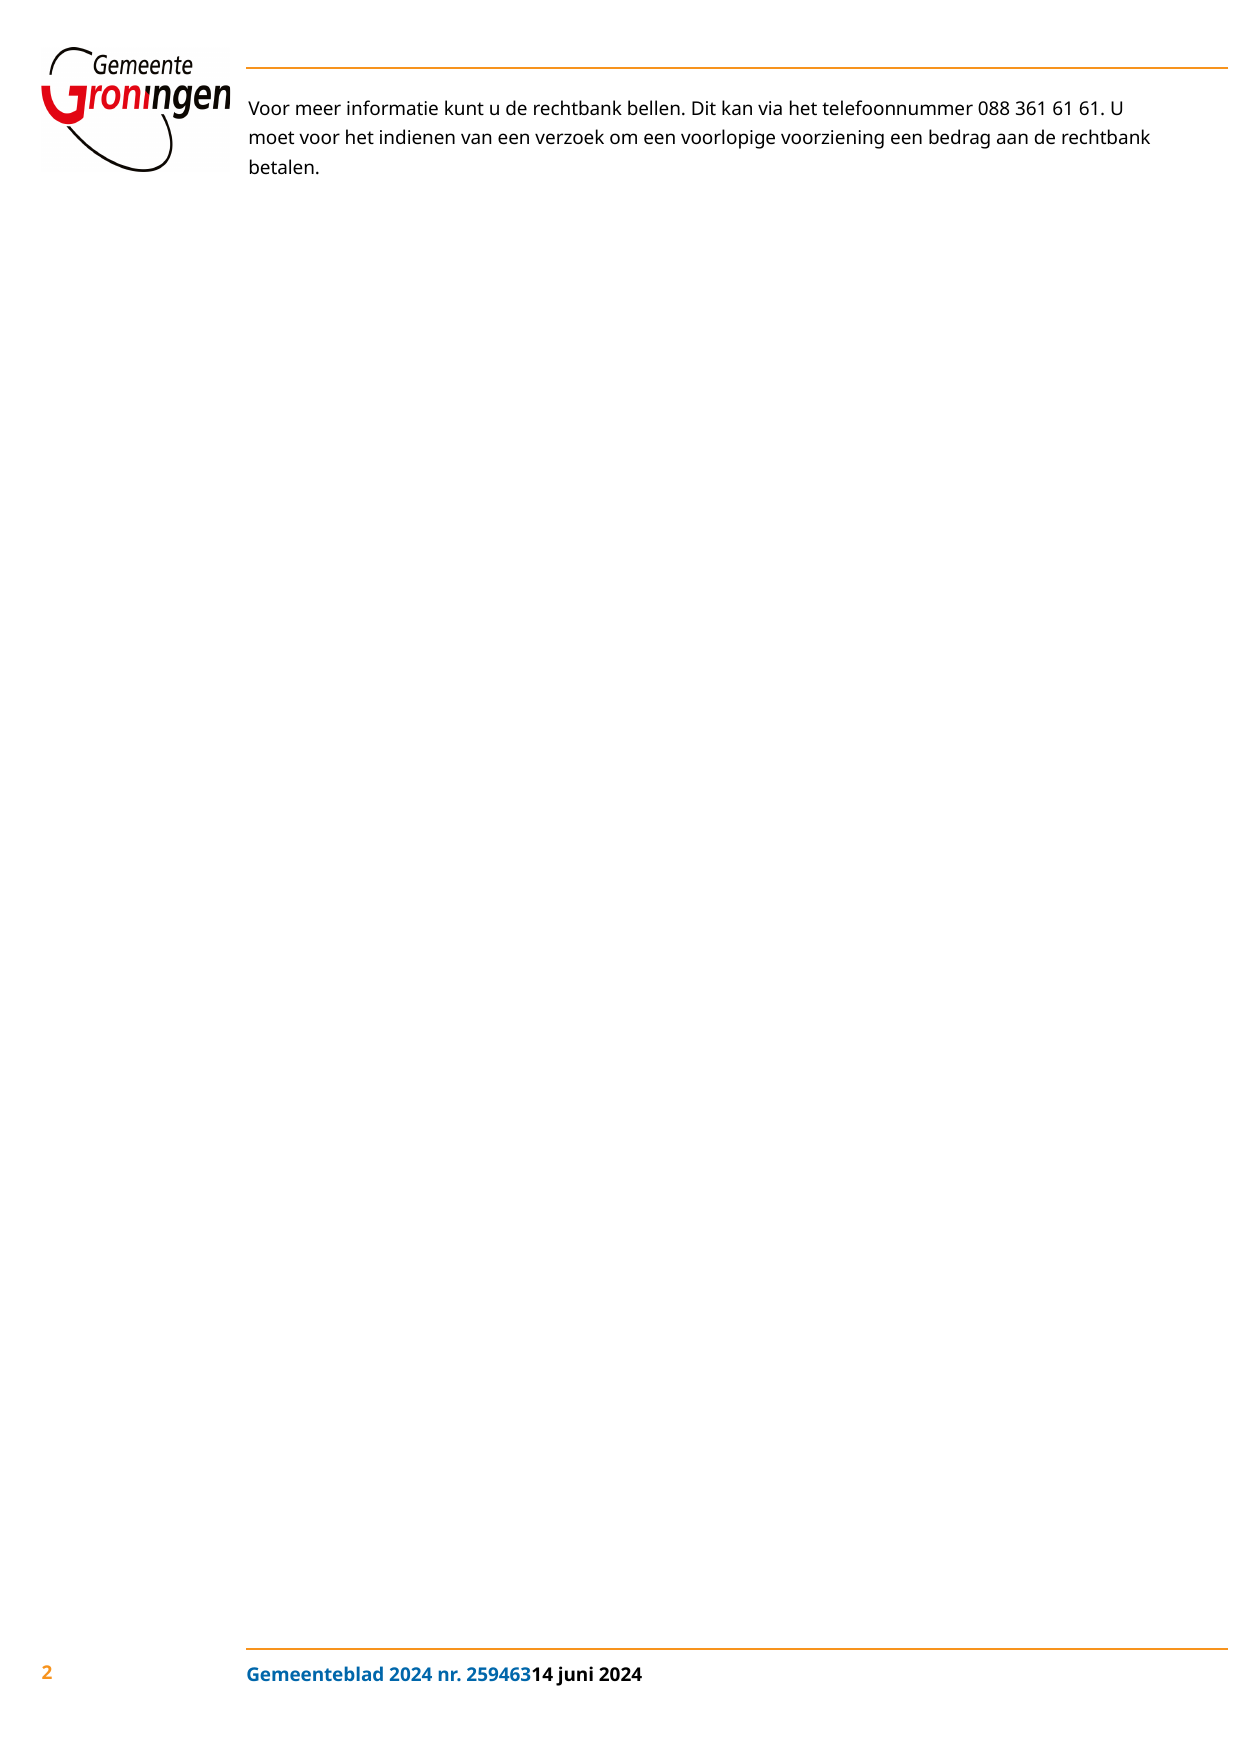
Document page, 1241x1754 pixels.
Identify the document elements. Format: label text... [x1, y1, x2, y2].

text Voor meer informatie kunt u de rechtbank bellen. Dit kan via het telefoonnummer 088 361 61 61. U moet voor het indienen van een verzoek om een voorlopige voorziening een bedrag aan de rechtbank betalen. [248, 95, 1152, 180]
picture [41, 47, 231, 172]
